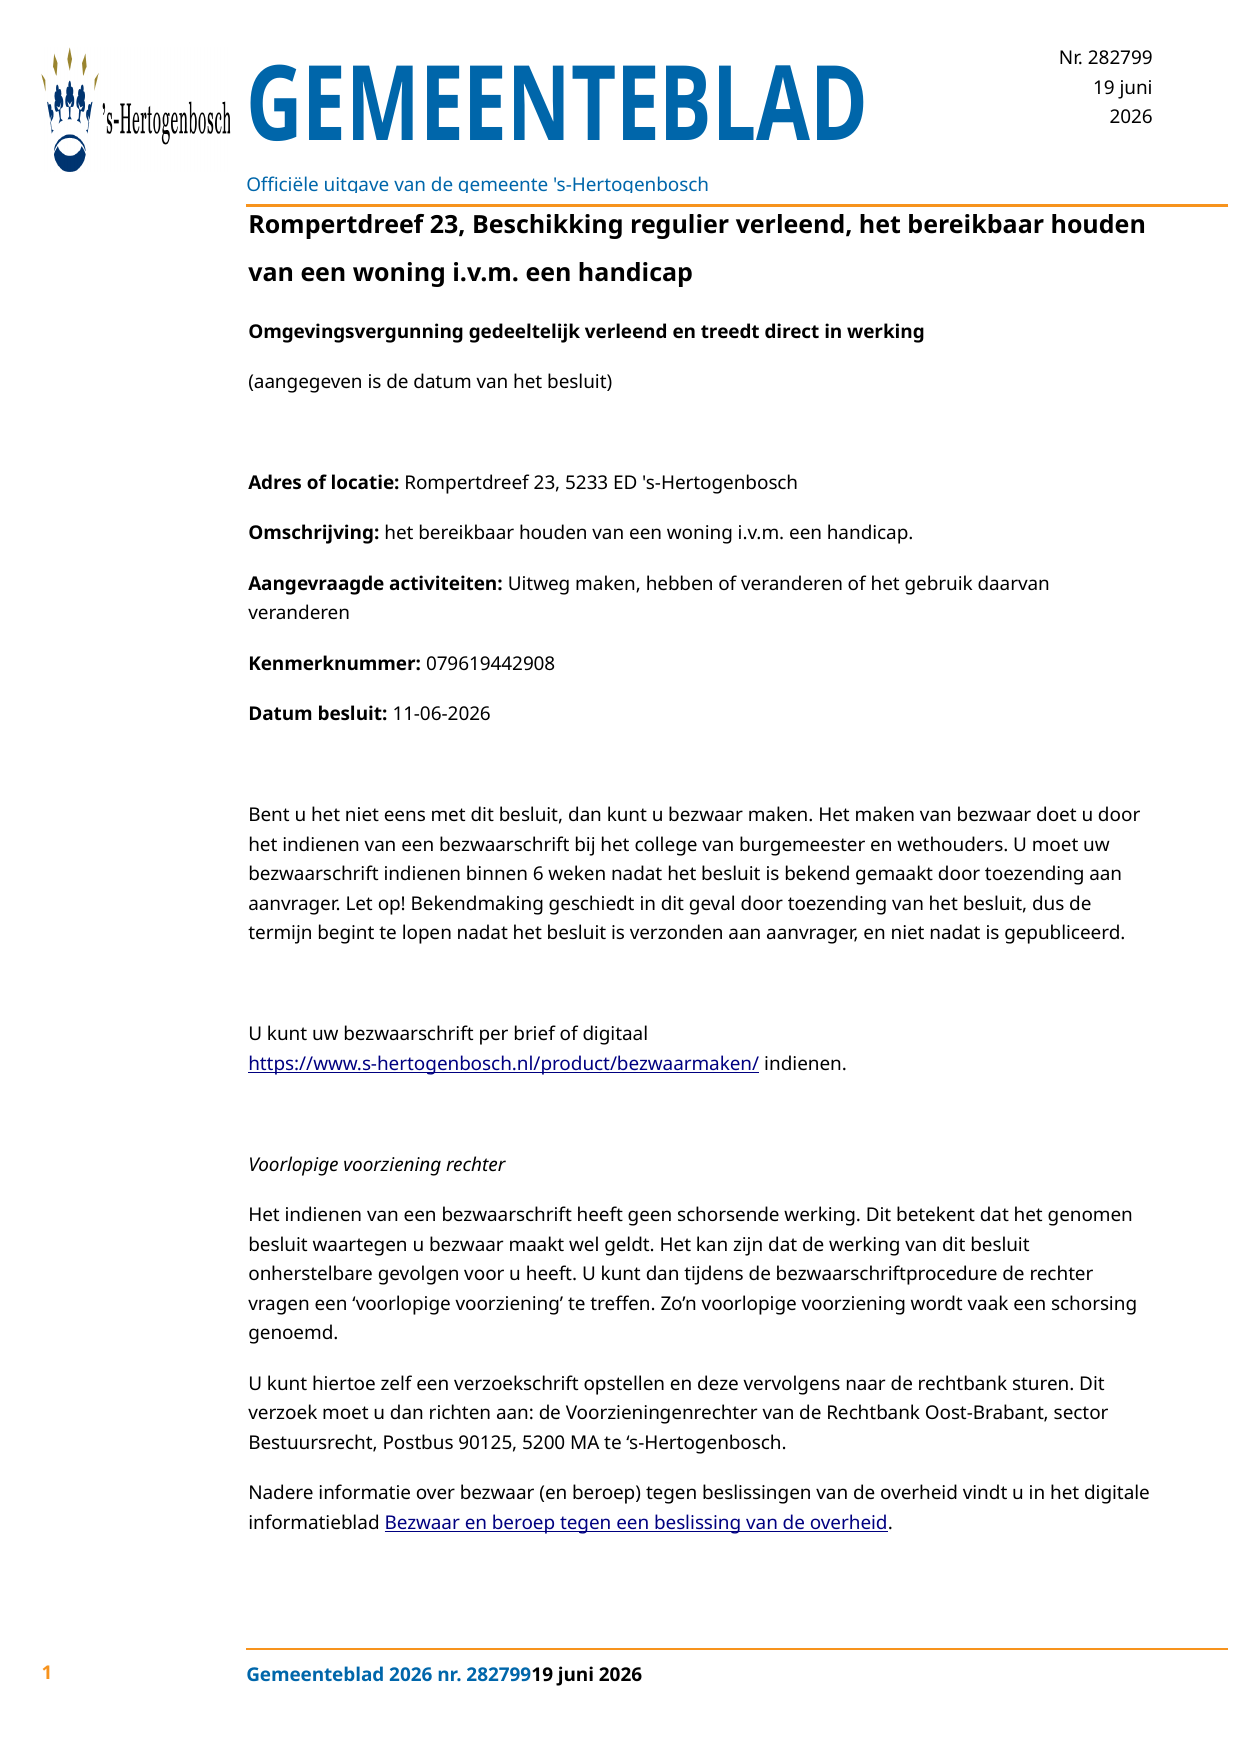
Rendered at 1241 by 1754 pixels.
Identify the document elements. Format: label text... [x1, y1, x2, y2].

picture [41, 47, 231, 172]
text (aangegeven is de datum van het besluit) [248, 368, 1152, 394]
text U kunt uw bezwaarschrift per brief of digitaal https://www.s-hertogenbosch.nl/product/bezwaarmaken/ indienen. [248, 1020, 1152, 1076]
text Aangevraagde activiteiten: Uitweg maken, hebben of veranderen of het gebruik daarvan veranderen [248, 570, 1152, 625]
text Voorlopige voorziening rechter [248, 1151, 1152, 1177]
text Nadere informatie over bezwaar (en beroep) tegen beslissingen van de overheid vindt u in het digitale informatieblad Bezwaar en beroep tegen een beslissing van de overheid. [248, 1479, 1152, 1535]
text Bent u het niet eens met dit besluit, dan kunt u bezwaar maken. Het maken van bezwaar doet u door het indienen van een bezwaarschrift bij het college van burgemeester en wethouders. U moet uw bezwaarschrift indienen binnen 6 weken nadat het besluit is bekend gemaakt door toezending aan aanvrager. Let op! Bekendmaking geschiedt in dit geval door toezending van het besluit, dus de termijn begint te lopen nadat het besluit is verzonden aan aanvrager, en niet nadat is gepubliceerd. [248, 801, 1152, 945]
text Omschrijving: het bereikbaar houden van een woning i.v.m. een handicap. [248, 519, 1152, 545]
text Datum besluit: 11-06-2026 [248, 700, 1152, 726]
text Het indienen van een bezwaarschrift heeft geen schorsende werking. Dit betekent dat het genomen besluit waartegen u bezwaar maakt wel geldt. Het kan zijn dat de werking van dit besluit onherstelbare gevolgen voor u heeft. U kunt dan tijdens de bezwaarschriftprocedure de rechter vragen een ‘voorlopige voorziening’ te treffen. Zo’n voorlopige voorziening wordt vaak een schorsing genoemd. [248, 1201, 1152, 1345]
text Kenmerknummer: 079619442908 [248, 650, 1152, 676]
text Rompertdreef 23, Beschikking regulier verleend, het bereikbaar houden van een woning i.v.m. een handicap [248, 207, 1152, 288]
text U kunt hiertoe zelf een verzoekschrift opstellen en deze vervolgens naar de rechtbank sturen. Dit verzoek moet u dan richten aan: de Voorzieningenrechter van de Rechtbank Oost-Brabant, sector Bestuursrecht, Postbus 90125, 5200 MA te ‘s-Hertogenbosch. [248, 1370, 1152, 1455]
text Adres of locatie: Rompertdreef 23, 5233 ED 's-Hertogenbosch [248, 469, 1152, 495]
text Omgevingsvergunning gedeeltelijk verleend en treedt direct in werking [248, 318, 1152, 344]
